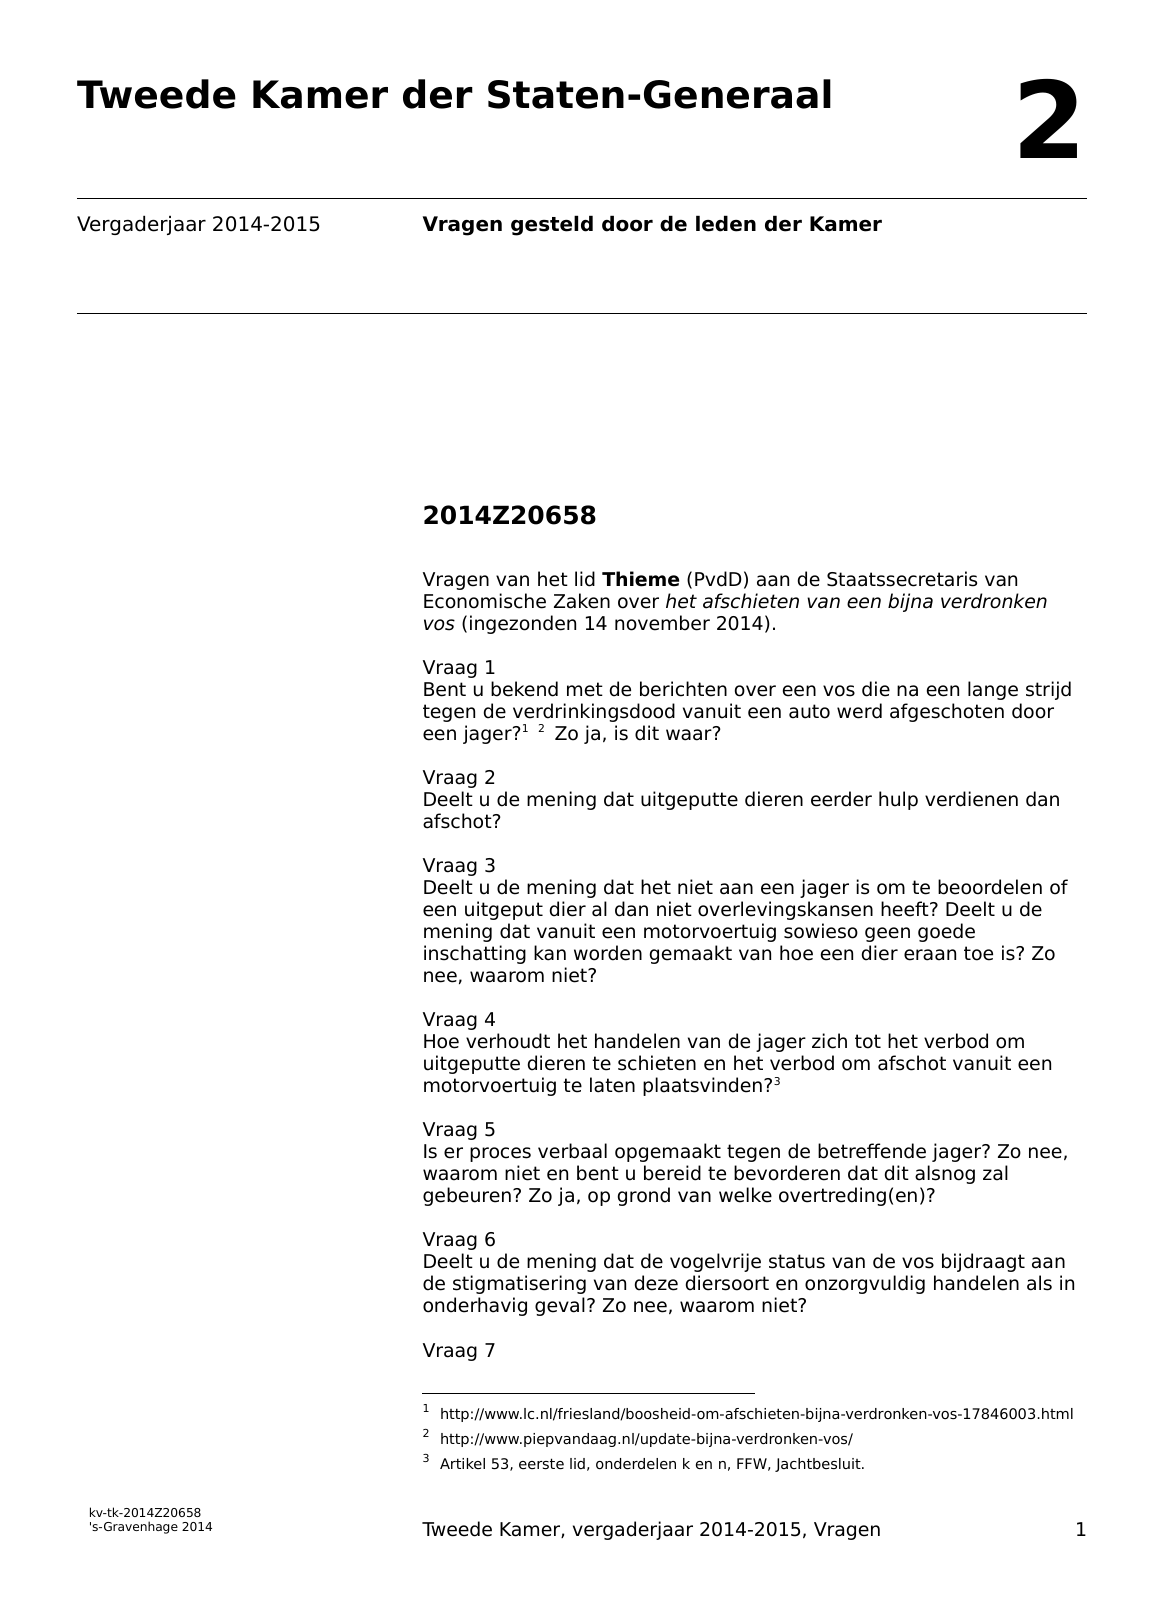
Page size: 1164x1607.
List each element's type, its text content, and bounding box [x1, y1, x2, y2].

text http://www.piepvandaag.nl/update-bijna-verdronken-vos/ [422, 1427, 1087, 1449]
text Vraag 6 [422, 1229, 1087, 1251]
text 2014Z20658 [422, 501, 1087, 531]
text Vraag 2 [422, 767, 1087, 789]
text Vraag 7 [422, 1339, 1087, 1361]
text Deelt u de mening dat de vogelvrije status van de vos bijdraagt aan de stigmatisering van deze diersoort en onzorgvuldig handelen als in onderhavig geval? Zo nee, waarom niet? [422, 1251, 1087, 1317]
text Vraag 4 [422, 1009, 1087, 1031]
table_cell Vragen gesteld door de leden der Kamer [422, 199, 1087, 313]
table_header Tweede Kamer der Staten-Generaal [77, 59, 886, 198]
text Deelt u de mening dat het niet aan een jager is om te beoordelen of een uitgeput dier al dan niet overlevingskansen heeft? Deelt u de mening dat vanuit een motorvoertuig sowieso geen goede inschatting kan worden gemaakt van hoe een dier eraan toe is? Zo nee, waarom niet? [422, 877, 1087, 987]
text Vraag 1 [422, 657, 1087, 679]
text Deelt u de mening dat uitgeputte dieren eerder hulp verdienen dan afschot? [422, 789, 1087, 833]
text 's-Gravenhage 2014 [88, 1520, 323, 1534]
table_header 2 [886, 59, 1087, 198]
text http://www.lc.nl/friesland/boosheid-om-afschieten-bijna-verdronken-vos-17846003.html [422, 1402, 1087, 1424]
text Vraag 5 [422, 1119, 1087, 1141]
text kv-tk-2014Z20658 [88, 1506, 323, 1520]
text Bent u bekend met de berichten over een vos die na een lange strijd tegen de verdrinkingsdood vanuit een auto werd afgeschoten door een jager? Zo ja, is dit waar? [422, 679, 1087, 745]
text Artikel 53, eerste lid, onderdelen k en n, FFW, Jachtbesluit. [422, 1452, 1087, 1474]
table_cell Vergaderjaar 2014-2015 [77, 199, 422, 313]
text Vraag 3 [422, 855, 1087, 877]
text Hoe verhoudt het handelen van de jager zich tot het verbod om uitgeputte dieren te schieten en het verbod om afschot vanuit een motorvoertuig te laten plaatsvinden? [422, 1031, 1087, 1097]
text Is er proces verbaal opgemaakt tegen de betreffende jager? Zo nee, waarom niet en bent u bereid te bevorderen dat dit alsnog zal gebeuren? Zo ja, op grond van welke overtreding(en)? [422, 1141, 1087, 1207]
text Vragen van het lid Thieme (PvdD) aan de Staatssecretaris van Economische Zaken over het afschieten van een bijna verdronken vos (ingezonden 14 november 2014). [422, 569, 1087, 635]
